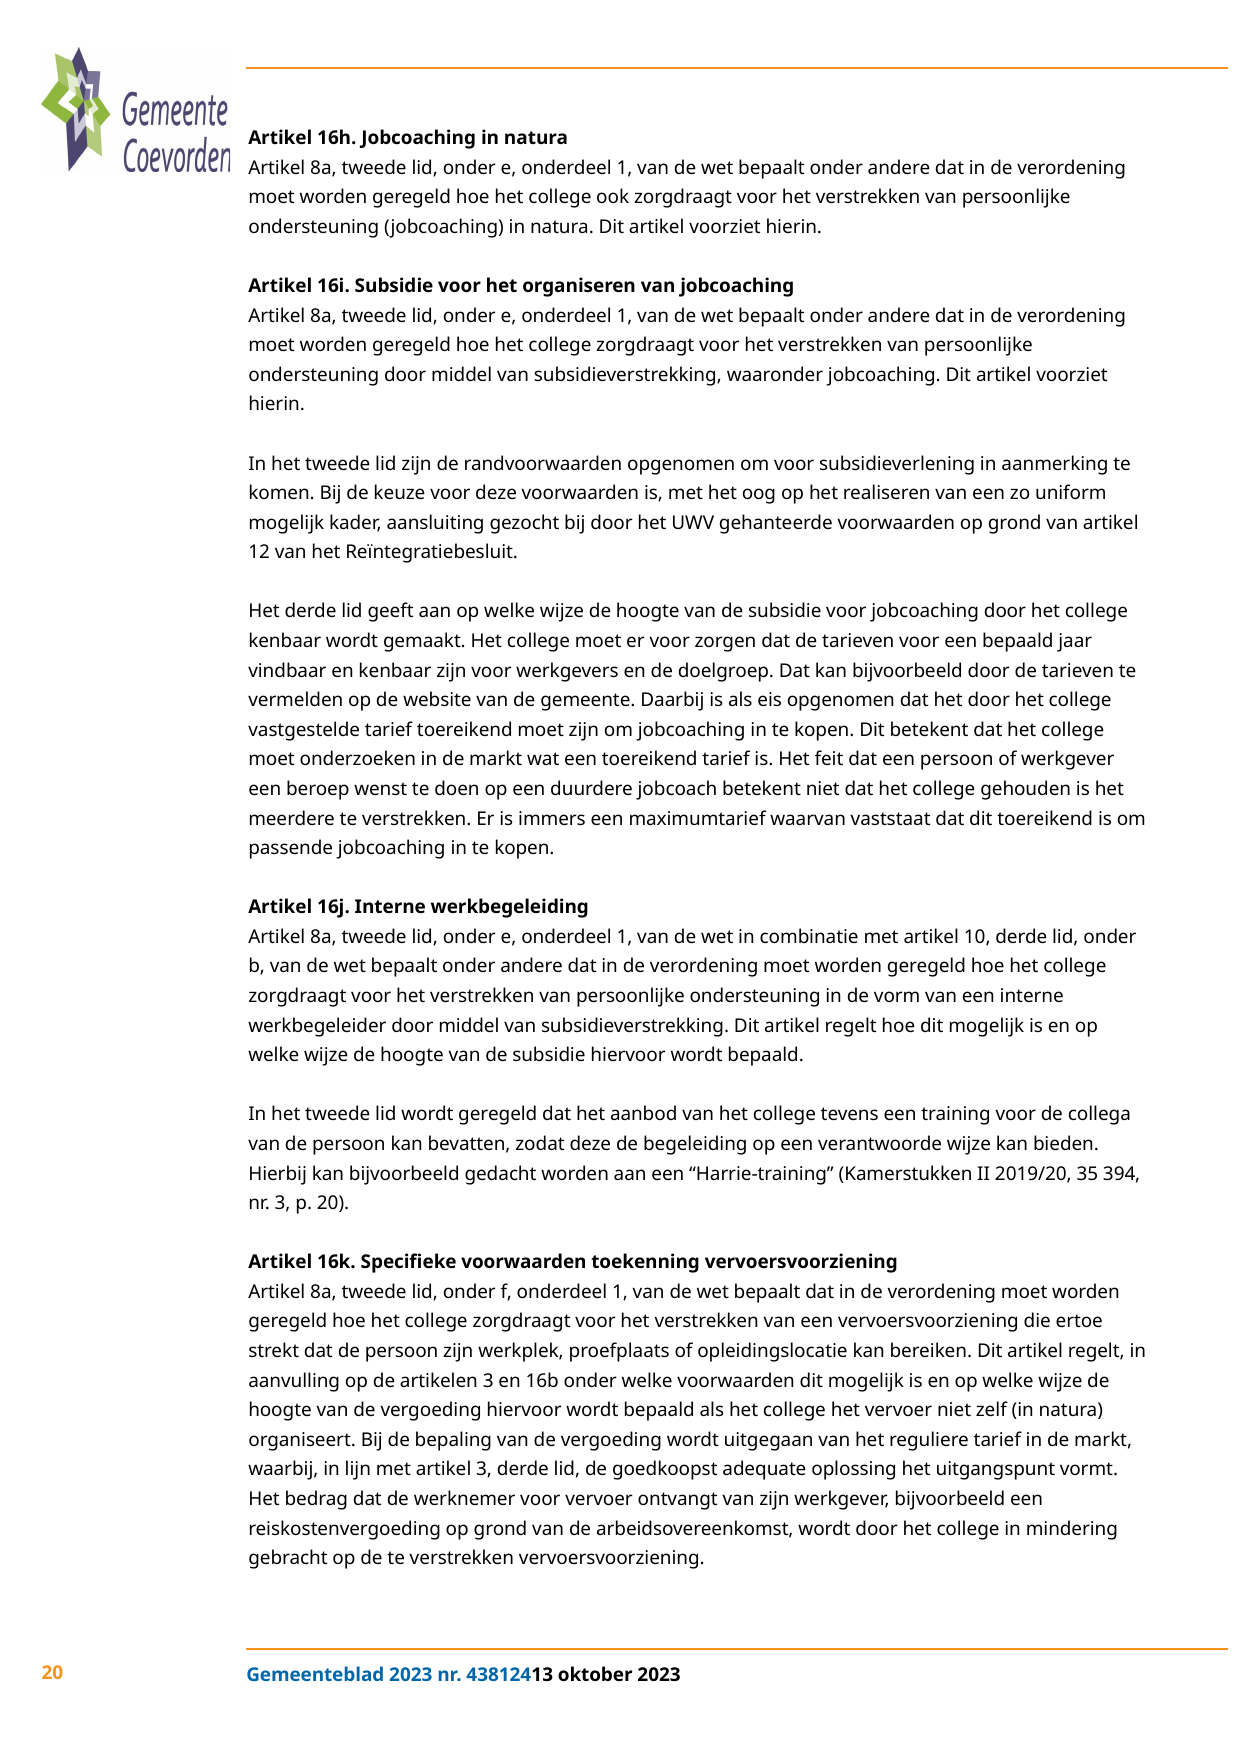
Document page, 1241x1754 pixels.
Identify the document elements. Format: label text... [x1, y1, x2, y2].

text Artikel 8a, tweede lid, onder e, onderdeel 1, van de wet in combinatie met artikel 10, derde lid, onder b, van de wet bepaalt onder andere dat in de verordening moet worden geregeld hoe het college zorgdraagt voor het verstrekken van persoonlijke ondersteuning in de vorm van een interne werkbegeleider door middel van subsidieverstrekking. Dit artikel regelt hoe dit mogelijk is en op welke wijze de hoogte van de subsidie hiervoor wordt bepaald. [248, 923, 1152, 1067]
text Artikel 8a, tweede lid, onder e, onderdeel 1, van de wet bepaalt onder andere dat in de verordening moet worden geregeld hoe het college zorgdraagt voor het verstrekken van persoonlijke ondersteuning door middel van subsidieverstrekking, waaronder jobcoaching. Dit artikel voorziet hierin. [248, 302, 1152, 416]
text Het derde lid geeft aan op welke wijze de hoogte van de subsidie voor jobcoaching door het college kenbaar wordt gemaakt. Het college moet er voor zorgen dat de tarieven voor een bepaald jaar vindbaar en kenbaar zijn voor werkgevers en de doelgroep. Dat kan bijvoorbeeld door de tarieven te vermelden op de website van de gemeente. Daarbij is als eis opgenomen dat het door het college vastgestelde tarief toereikend moet zijn om jobcoaching in te kopen. Dit betekent dat het college moet onderzoeken in de markt wat een toereikend tarief is. Het feit dat een persoon of werkgever een beroep wenst te doen op een duurdere jobcoach betekent niet dat het college gehouden is het meerdere te verstrekken. Er is immers een maximumtarief waarvan vaststaat dat dit toereikend is om passende jobcoaching in te kopen. [248, 598, 1152, 860]
text Artikel 16k. Specifieke voorwaarden toekenning vervoersvoorziening [248, 1248, 1152, 1274]
text Artikel 8a, tweede lid, onder f, onderdeel 1, van de wet bepaalt dat in de verordening moet worden geregeld hoe het college zorgdraagt voor het verstrekken van een vervoersvoorziening die ertoe strekt dat de persoon zijn werkplek, proefplaats of opleidingslocatie kan bereiken. Dit artikel regelt, in aanvulling op de artikelen 3 en 16b onder welke voorwaarden dit mogelijk is en op welke wijze de hoogte van de vergoeding hiervoor wordt bepaald als het college het vervoer niet zelf (in natura) organiseert. Bij de bepaling van de vergoeding wordt uitgegaan van het reguliere tarief in de markt, waarbij, in lijn met artikel 3, derde lid, de goedkoopst adequate oplossing het uitgangspunt vormt. Het bedrag dat de werknemer voor vervoer ontvangt van zijn werkgever, bijvoorbeeld een reiskostenvergoeding op grond van de arbeidsovereenkomst, wordt door het college in mindering gebracht op de te verstrekken vervoersvoorziening. [248, 1278, 1152, 1570]
text Artikel 8a, tweede lid, onder e, onderdeel 1, van de wet bepaalt onder andere dat in de verordening moet worden geregeld hoe het college ook zorgdraagt voor het verstrekken van persoonlijke ondersteuning (jobcoaching) in natura. Dit artikel voorziet hierin. [248, 154, 1152, 239]
text In het tweede lid zijn de randvoorwaarden opgenomen om voor subsidieverlening in aanmerking te komen. Bij de keuze voor deze voorwaarden is, met het oog op het realiseren van een zo uniform mogelijk kader, aansluiting gezocht bij door het UWV gehanteerde voorwaarden op grond van artikel 12 van het Reïntegratiebesluit. [248, 450, 1152, 564]
text In het tweede lid wordt geregeld dat het aanbod van het college tevens een training voor de collega van de persoon kan bevatten, zodat deze de begeleiding op een verantwoorde wijze kan bieden. Hierbij kan bijvoorbeeld gedacht worden aan een “Harrie-training” (Kamerstukken II 2019/20, 35 394, nr. 3, p. 20). [248, 1101, 1152, 1215]
text Artikel 16j. Interne werkbegeleiding [248, 893, 1152, 919]
text Artikel 16h. Jobcoaching in natura [248, 124, 1152, 150]
picture [41, 47, 231, 172]
text Artikel 16i. Subsidie voor het organiseren van jobcoaching [248, 272, 1152, 298]
